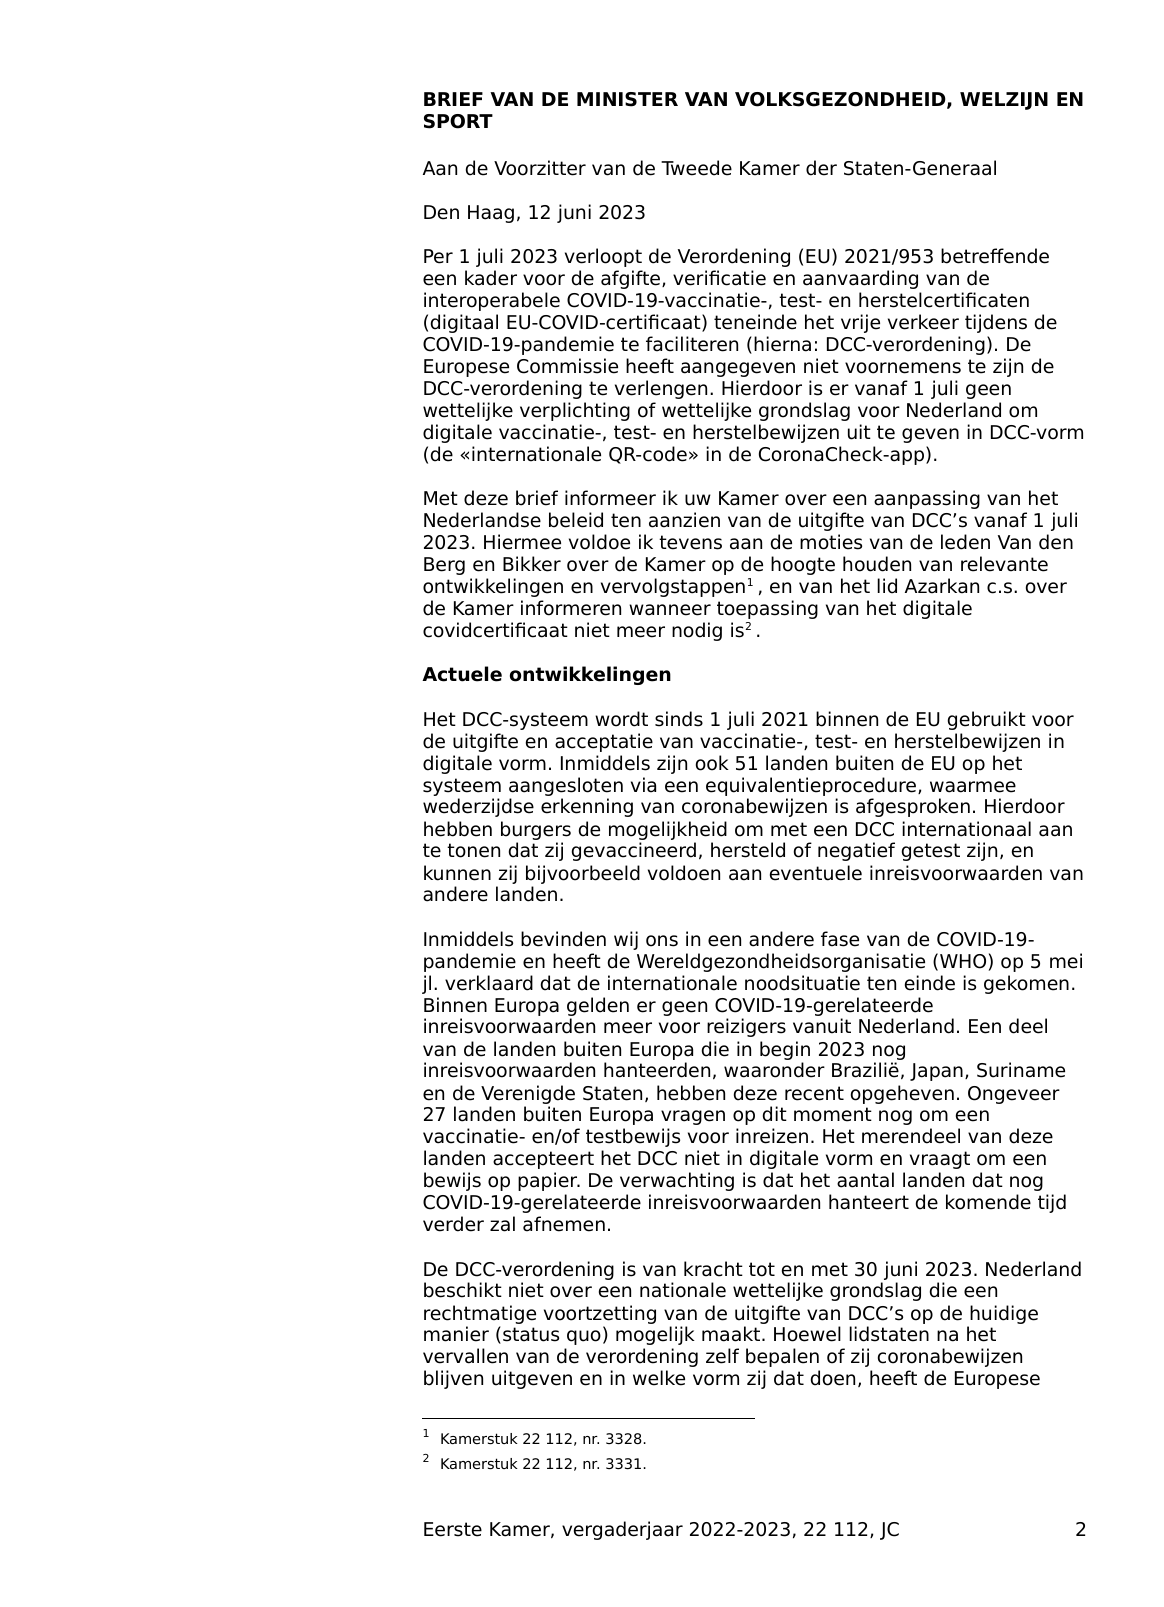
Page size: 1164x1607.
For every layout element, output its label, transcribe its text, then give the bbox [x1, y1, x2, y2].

text Aan de Voorzitter van de Tweede Kamer der Staten-Generaal [422, 158, 1087, 180]
text De DCC-verordening is van kracht tot en met 30 juni 2023. Nederland beschikt niet over een nationale wettelijke grondslag die een rechtmatige voortzetting van de uitgifte van DCC’s op de huidige manier (status quo) mogelijk maakt. Hoewel lidstaten na het vervallen van de verordening zelf bepalen of zij coronabewijzen blijven uitgeven en in welke vorm zij dat doen, heeft de Europese [422, 1258, 1087, 1390]
text Kamerstuk 22 112, nr. 3331. [422, 1452, 1087, 1474]
subtitle BRIEF VAN DE MINISTER VAN VOLKSGEZONDHEID, WELZIJN EN SPORT [422, 89, 1087, 133]
text Inmiddels bevinden wij ons in een andere fase van de COVID-19-pandemie en heeft de Wereldgezondheidsorganisatie (WHO) op 5 mei jl. verklaard dat de internationale noodsituatie ten einde is gekomen. Binnen Europa gelden er geen COVID-19-gerelateerde inreisvoorwaarden meer voor reizigers vanuit Nederland. Een deel van de landen buiten Europa die in begin 2023 nog inreisvoorwaarden hanteerden, waaronder Brazilië, Japan, Suriname en de Verenigde Staten, hebben deze recent opgeheven. Ongeveer 27 landen buiten Europa vragen op dit moment nog om een vaccinatie- en/of testbewijs voor inreizen. Het merendeel van deze landen accepteert het DCC niet in digitale vorm en vraagt om een bewijs op papier. De verwachting is dat het aantal landen dat nog COVID-19-gerelateerde inreisvoorwaarden hanteert de komende tijd verder zal afnemen. [422, 928, 1087, 1236]
text Met deze brief informeer ik uw Kamer over een aanpassing van het Nederlandse beleid ten aanzien van de uitgifte van DCC’s vanaf 1 juli 2023. Hiermee voldoe ik tevens aan de moties van de leden Van den Berg en Bikker over de Kamer op de hoogte houden van relevante ontwikkelingen en vervolgstappen, en van het lid Azarkan c.s. over de Kamer informeren wanneer toepassing van het digitale covidcertificaat niet meer nodig is. [422, 488, 1087, 642]
subtitle Actuele ontwikkelingen [422, 664, 1087, 686]
text Per 1 juli 2023 verloopt de Verordening (EU) 2021/953 betreffende een kader voor de afgifte, verificatie en aanvaarding van de interoperabele COVID-19-vaccinatie-, test- en herstelcertificaten (digitaal EU-COVID-certificaat) teneinde het vrije verkeer tijdens de COVID-19-pandemie te faciliteren (hierna: DCC-verordening). De Europese Commissie heeft aangegeven niet voornemens te zijn de DCC-verordening te verlengen. Hierdoor is er vanaf 1 juli geen wettelijke verplichting of wettelijke grondslag voor Nederland om digitale vaccinatie-, test- en herstelbewijzen uit te geven in DCC-vorm (de «internationale QR-code» in de CoronaCheck-app). [422, 246, 1087, 466]
text Kamerstuk 22 112, nr. 3328. [422, 1427, 1087, 1449]
text Het DCC-systeem wordt sinds 1 juli 2021 binnen de EU gebruikt voor de uitgifte en acceptatie van vaccinatie-, test- en herstelbewijzen in digitale vorm. Inmiddels zijn ook 51 landen buiten de EU op het systeem aangesloten via een equivalentieprocedure, waarmee wederzijdse erkenning van coronabewijzen is afgesproken. Hierdoor hebben burgers de mogelijkheid om met een DCC internationaal aan te tonen dat zij gevaccineerd, hersteld of negatief getest zijn, en kunnen zij bijvoorbeeld voldoen aan eventuele inreisvoorwaarden van andere landen. [422, 708, 1087, 906]
text Den Haag, 12 juni 2023 [422, 202, 1087, 224]
